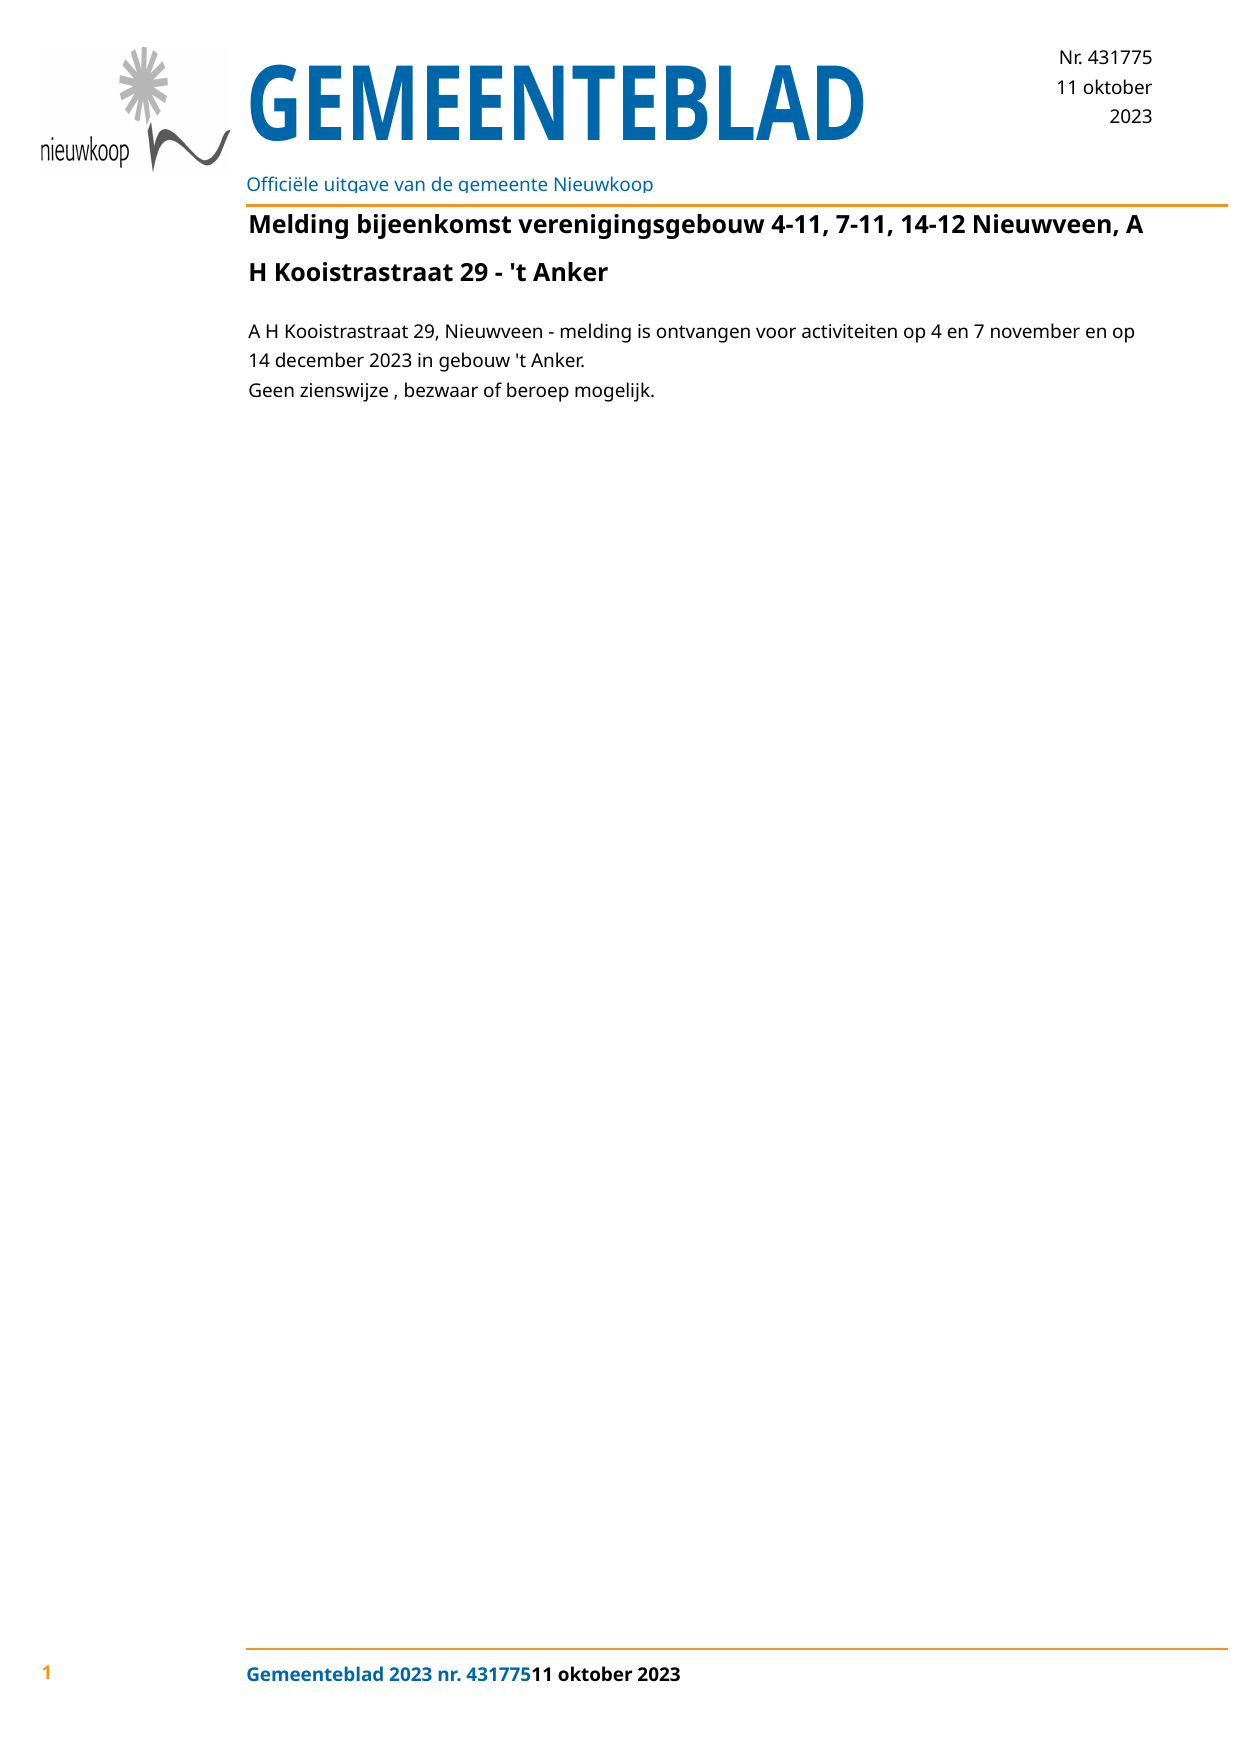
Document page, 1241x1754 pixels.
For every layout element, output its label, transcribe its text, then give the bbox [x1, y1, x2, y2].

text Geen zienswijze , bezwaar of beroep mogelijk. [248, 377, 1152, 403]
text A H Kooistrastraat 29, Nieuwveen - melding is ontvangen voor activiteiten op 4 en 7 november en op 14 december 2023 in gebouw 't Anker. [248, 318, 1152, 373]
text Melding bijeenkomst verenigingsgebouw 4-11, 7-11, 14-12 Nieuwveen, A H Kooistrastraat 29 - 't Anker [248, 207, 1152, 288]
picture [41, 47, 231, 172]
